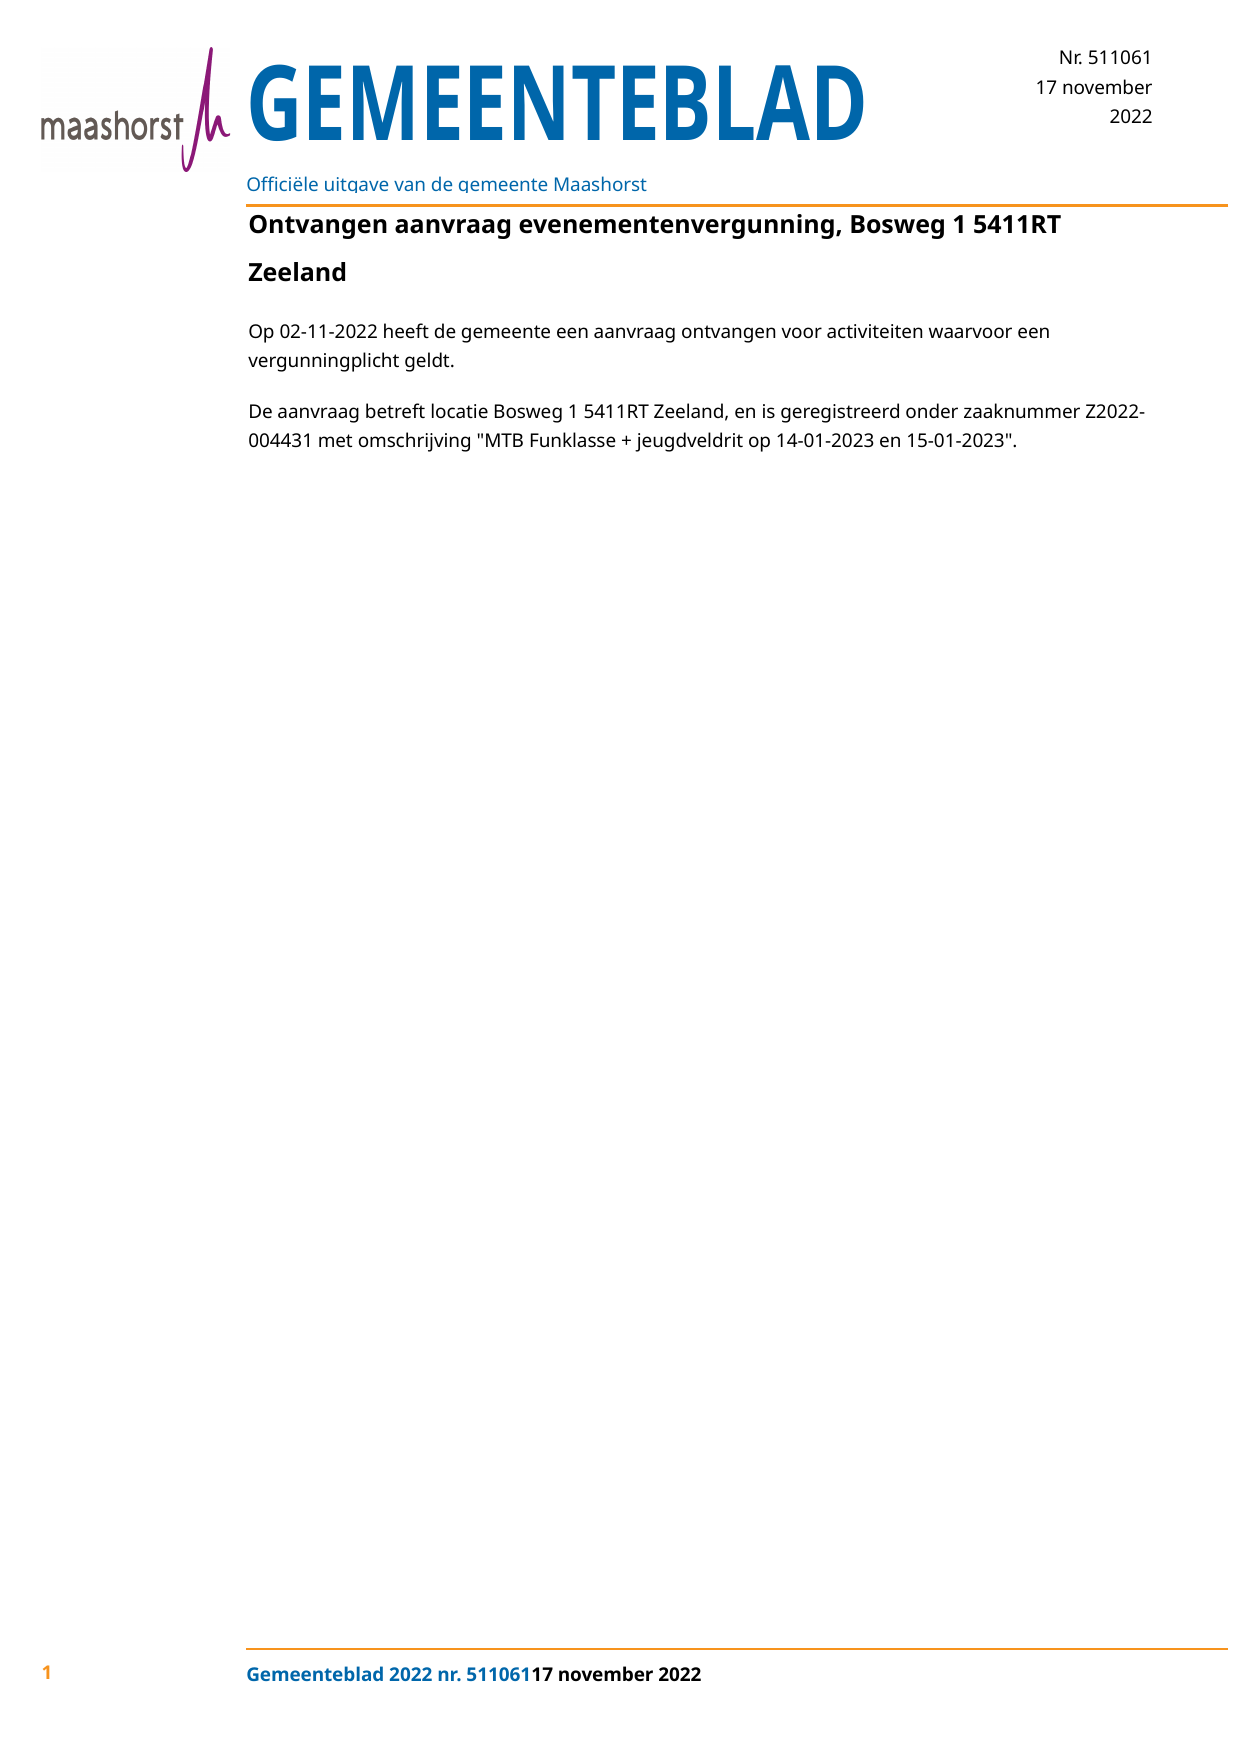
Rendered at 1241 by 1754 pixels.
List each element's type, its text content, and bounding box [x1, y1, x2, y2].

text Op 02-11-2022 heeft de gemeente een aanvraag ontvangen voor activiteiten waarvoor een vergunningplicht geldt. [248, 318, 1152, 373]
text Ontvangen aanvraag evenementenvergunning, Bosweg 1 5411RT Zeeland [248, 207, 1152, 288]
text De aanvraag betreft locatie Bosweg 1 5411RT Zeeland, en is geregistreerd onder zaaknummer Z2022-004431 met omschrijving "MTB Funklasse + jeugdveldrit op 14-01-2023 en 15-01-2023". [248, 398, 1152, 453]
picture [41, 47, 231, 172]
